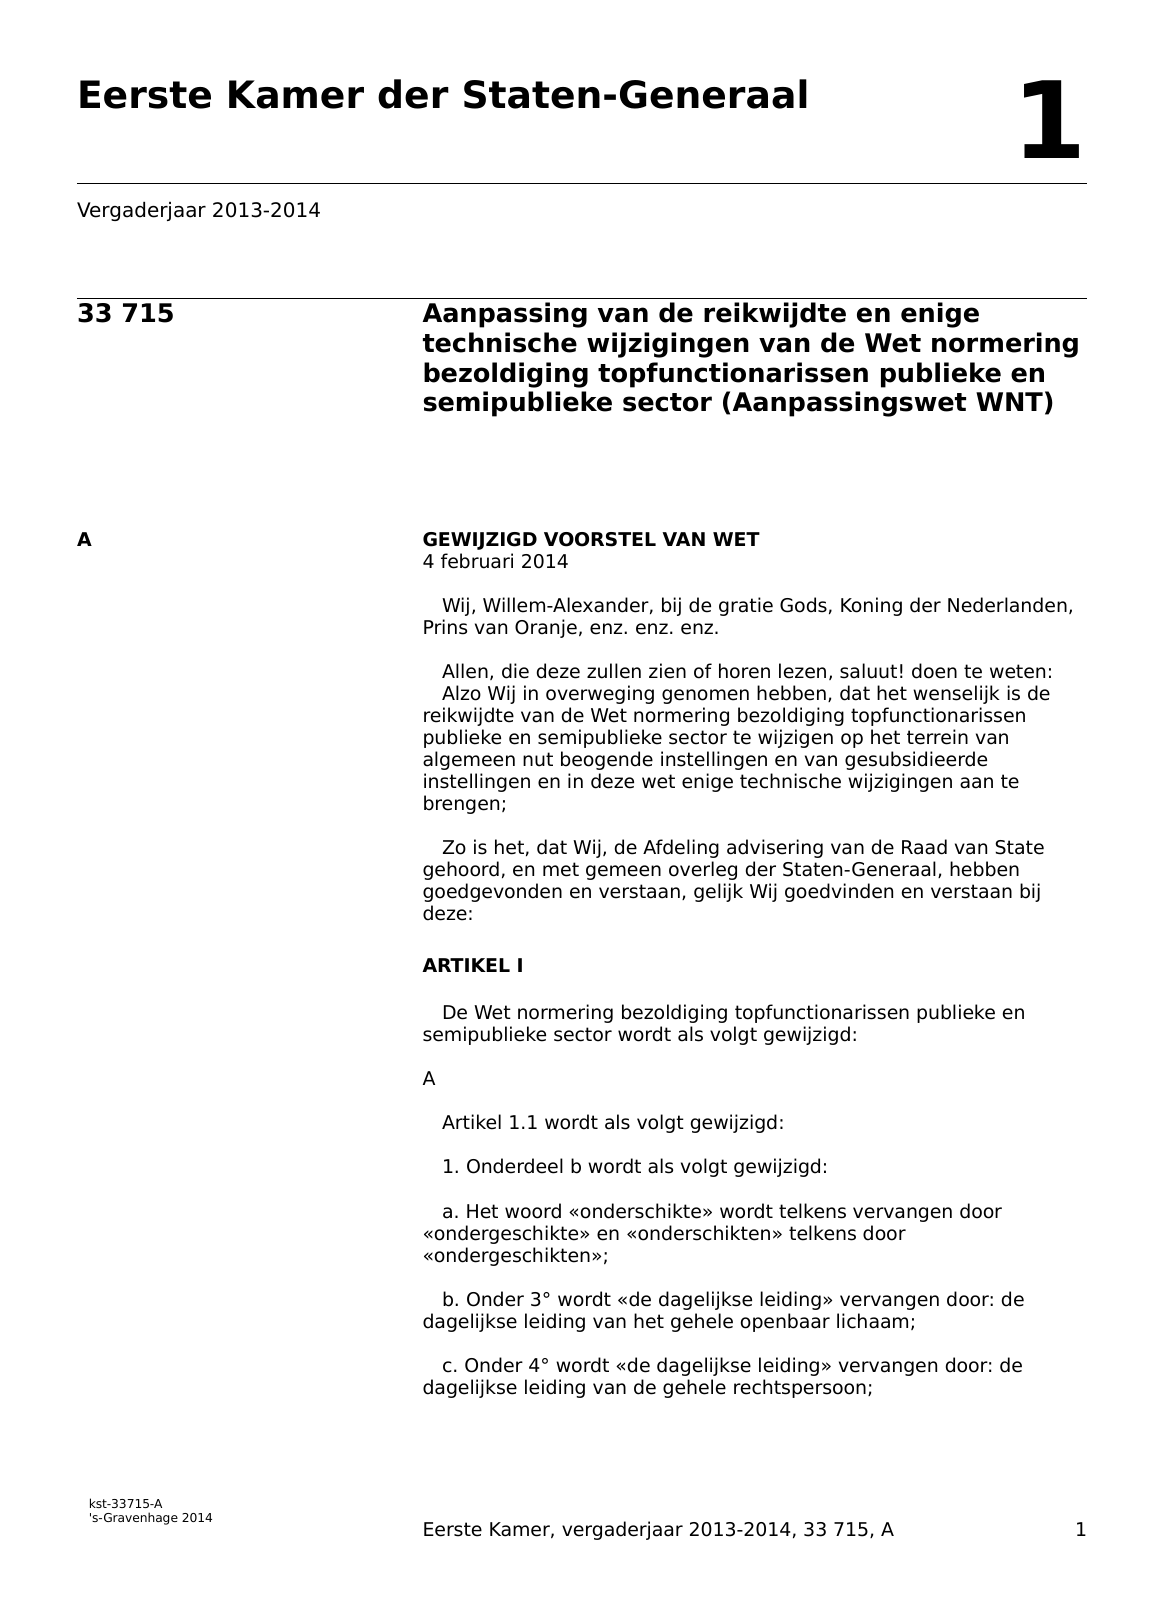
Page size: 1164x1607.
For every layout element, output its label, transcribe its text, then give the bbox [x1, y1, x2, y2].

subtitle ARTIKEL I [422, 955, 1087, 977]
text 's-Gravenhage 2014 [88, 1511, 323, 1525]
subtitle A GEWIJZIGD VOORSTEL VAN WET [77, 529, 1087, 551]
text 4 februari 2014 [422, 551, 1087, 573]
text Wij, Willem-Alexander, bij de gratie Gods, Koning der Nederlanden, Prins van Oranje, enz. enz. enz. [422, 595, 1087, 639]
text Zo is het, dat Wij, de Afdeling advisering van de Raad van State gehoord, en met gemeen overleg der Staten-Generaal, hebben goedgevonden en verstaan, gelijk Wij goedvinden en verstaan bij deze: [422, 837, 1087, 925]
text A [422, 1068, 1087, 1090]
text c. Onder 4° wordt «de dagelijkse leiding» vervangen door: de dagelijkse leiding van de gehele rechtspersoon; [422, 1355, 1087, 1399]
subtitle 33 715 Aanpassing van de reikwijdte en enige technische wijzigingen van de Wet normering bezoldiging topfunctionarissen publieke en semipublieke sector (Aanpassingswet WNT) [77, 299, 1087, 418]
text Allen, die deze zullen zien of horen lezen, saluut! doen te weten: [422, 661, 1087, 683]
text Artikel 1.1 wordt als volgt gewijzigd: [422, 1112, 1087, 1134]
text De Wet normering bezoldiging topfunctionarissen publieke en semipublieke sector wordt als volgt gewijzigd: [422, 1002, 1087, 1046]
text b. Onder 3° wordt «de dagelijkse leiding» vervangen door: de dagelijkse leiding van het gehele openbaar lichaam; [422, 1289, 1087, 1333]
table_cell Vergaderjaar 2013-2014 [77, 184, 1087, 298]
text Alzo Wij in overweging genomen hebben, dat het wenselijk is de reikwijdte van de Wet normering bezoldiging topfunctionarissen publieke en semipublieke sector te wijzigen op het terrein van algemeen nut beogende instellingen en van gesubsidieerde instellingen en in deze wet enige technische wijzigingen aan te brengen; [422, 683, 1087, 815]
text 1. Onderdeel b wordt als volgt gewijzigd: [422, 1156, 1087, 1178]
table_header Eerste Kamer der Staten-Generaal [77, 59, 886, 183]
text kst-33715-A [88, 1497, 323, 1511]
text a. Het woord «onderschikte» wordt telkens vervangen door «ondergeschikte» en «onderschikten» telkens door «ondergeschikten»; [422, 1201, 1087, 1267]
table_header 1 [886, 59, 1087, 183]
